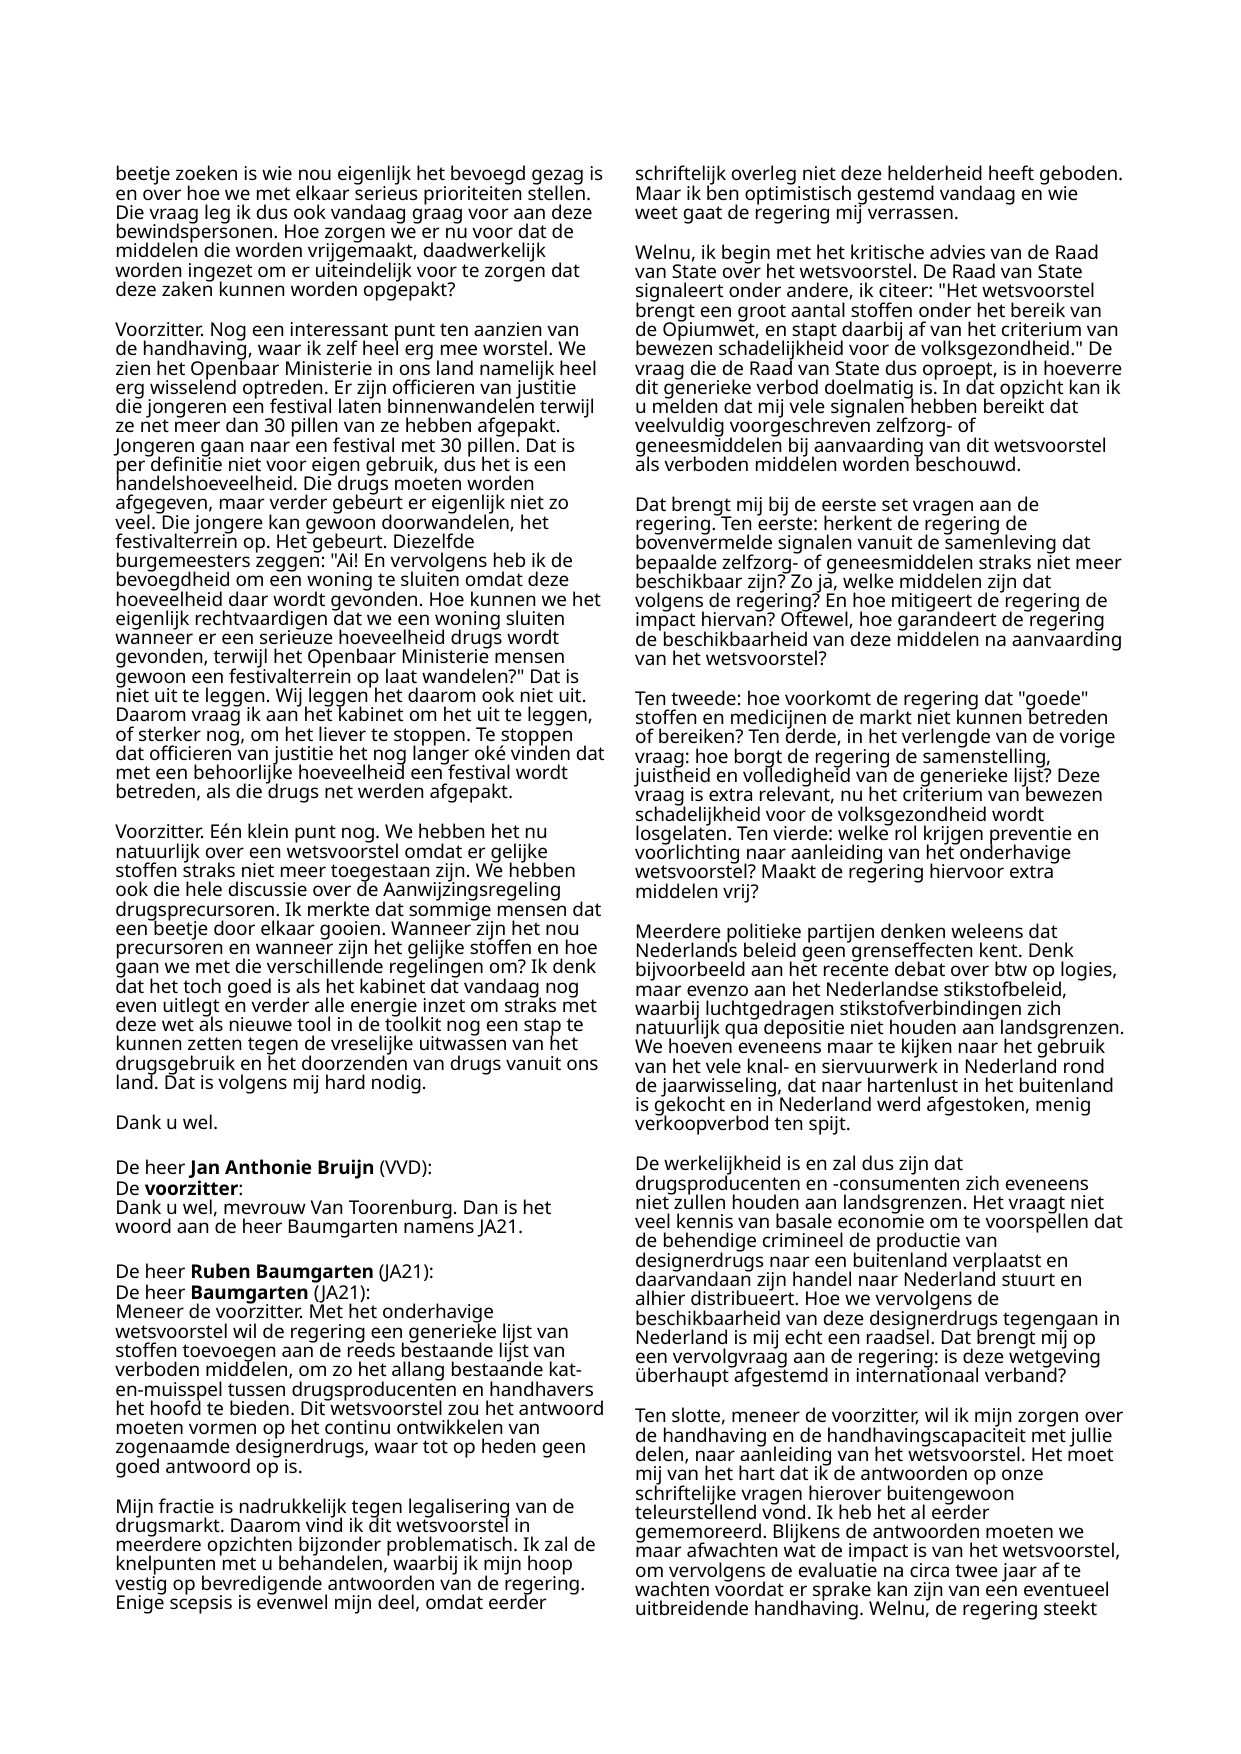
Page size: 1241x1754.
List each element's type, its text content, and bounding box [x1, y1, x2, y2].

text Dat brengt mij bij de eerste set vragen aan de regering. Ten eerste: herkent de regering de bovenvermelde signalen vanuit de samenleving dat bepaalde zelfzorg- of geneesmiddelen straks niet meer beschikbaar zijn? Zo ja, welke middelen zijn dat volgens de regering? En hoe mitigeert de regering de impact hiervan? Oftewel, hoe garandeert de regering de beschikbaarheid van deze middelen na aanvaarding van het wetsvoorstel? [635, 496, 1125, 669]
text Welnu, ik begin met het kritische advies van de Raad van State over het wetsvoorstel. De Raad van State signaleert onder andere, ik citeer: "Het wetsvoorstel brengt een groot aantal stoffen onder het bereik van de Opiumwet, en stapt daarbij af van het criterium van bewezen schadelijkheid voor de volksgezondheid." De vraag die de Raad van State dus oproept, is in hoeverre dit generieke verbod doelmatig is. In dat opzicht kan ik u melden dat mij vele signalen hebben bereikt dat veelvuldig voorgeschreven zelfzorg- of geneesmiddelen bij aanvaarding van dit wetsvoorstel als verboden middelen worden beschouwd. [635, 244, 1125, 475]
text De voorzitter: [115, 1180, 605, 1199]
text Dank u wel. [115, 1114, 605, 1133]
text Voorzitter. Eén klein punt nog. We hebben het nu natuurlijk over een wetsvoorstel omdat er gelijke stoffen straks niet meer toegestaan zijn. We hebben ook die hele discussie over de Aanwijzingsregeling drugsprecursoren. Ik merkte dat sommige mensen dat een beetje door elkaar gooien. Wanneer zijn het nou precursoren en wanneer zijn het gelijke stoffen en hoe gaan we met die verschillende regelingen om? Ik denk dat het toch goed is als het kabinet dat vandaag nog even uitlegt en verder alle energie inzet om straks met deze wet als nieuwe tool in de toolkit nog een stap te kunnen zetten tegen de vreselijke uitwassen van het drugsgebruik en het doorzenden van drugs vanuit ons land. Dat is volgens mij hard nodig. [115, 823, 605, 1093]
text De heer Baumgarten (JA21): [115, 1284, 605, 1303]
text De werkelijkheid is en zal dus zijn dat drugsproducenten en -consumenten zich eveneens niet zullen houden aan landsgrenzen. Het vraagt niet veel kennis van basale economie om te voorspellen dat de behendige crimineel de productie van designerdrugs naar een buitenland verplaatst en daarvandaan zijn handel naar Nederland stuurt en alhier distribueert. Hoe we vervolgens de beschikbaarheid van deze designerdrugs tegengaan in Nederland is mij echt een raadsel. Dat brengt mij op een vervolgvraag aan de regering: is deze wetgeving überhaupt afgestemd in internationaal verband? [635, 1155, 1125, 1387]
text Ten slotte, meneer de voorzitter, wil ik mijn zorgen over de handhaving en de handhavingscapaciteit met jullie delen, naar aanleiding van het wetsvoorstel. Het moet mij van het hart dat ik de antwoorden op onze schriftelijke vragen hierover buitengewoon teleurstellend vond. Ik heb het al eerder gememoreerd. Blijkens de antwoorden moeten we maar afwachten wat de impact is van het wetsvoorstel, om vervolgens de evaluatie na circa twee jaar af te wachten voordat er sprake kan zijn van een eventueel uitbreidende handhaving. Welnu, de regering steekt [635, 1407, 1125, 1619]
text Ten tweede: hoe voorkomt de regering dat "goede" stoffen en medicijnen de markt niet kunnen betreden of bereiken? Ten derde, in het verlengde van de vorige vraag: hoe borgt de regering de samenstelling, juistheid en volledigheid van de generieke lijst? Deze vraag is extra relevant, nu het criterium van bewezen schadelijkheid voor de volksgezondheid wordt losgelaten. Ten vierde: welke rol krijgen preventie en voorlichting naar aanleiding van het onderhavige wetsvoorstel? Maakt de regering hiervoor extra middelen vrij? [635, 690, 1125, 902]
text Mijn fractie is nadrukkelijk tegen legalisering van de drugsmarkt. Daarom vind ik dit wetsvoorstel in meerdere opzichten bijzonder problematisch. Ik zal de knelpunten met u behandelen, waarbij ik mijn hoop vestig op bevredigende antwoorden van de regering. Enige scepsis is evenwel mijn deel, omdat eerder [115, 1498, 605, 1613]
text Voorzitter. Nog een interessant punt ten aanzien van de handhaving, waar ik zelf heel erg mee worstel. We zien het Openbaar Ministerie in ons land namelijk heel erg wisselend optreden. Er zijn officieren van justitie die jongeren een festival laten binnenwandelen terwijl ze net meer dan 30 pillen van ze hebben afgepakt. Jongeren gaan naar een festival met 30 pillen. Dat is per definitie niet voor eigen gebruik, dus het is een handelshoeveelheid. Die drugs moeten worden afgegeven, maar verder gebeurt er eigenlijk niet zo veel. Die jongere kan gewoon doorwandelen, het festivalterrein op. Het gebeurt. Diezelfde burgemeesters zeggen: "Ai! En vervolgens heb ik de bevoegdheid om een woning te sluiten omdat deze hoeveelheid daar wordt gevonden. Hoe kunnen we het eigenlijk rechtvaardigen dat we een woning sluiten wanneer er een serieuze hoeveelheid drugs wordt gevonden, terwijl het Openbaar Ministerie mensen gewoon een festivalterrein op laat wandelen?" Dat is niet uit te leggen. Wij leggen het daarom ook niet uit. Daarom vraag ik aan het kabinet om het uit te leggen, of sterker nog, om het liever te stoppen. Te stoppen dat officieren van justitie het nog langer oké vinden dat met een behoorlijke hoeveelheid een festival wordt betreden, als die drugs net werden afgepakt. [115, 321, 605, 803]
text Meneer de voorzitter. Met het onderhavige wetsvoorstel wil de regering een generieke lijst van stoffen toevoegen aan de reeds bestaande lijst van verboden middelen, om zo het allang bestaande kat-en-muisspel tussen drugsproducenten en handhavers het hoofd te bieden. Dit wetsvoorstel zou het antwoord moeten vormen op het continu ontwikkelen van zogenaamde designerdrugs, waar tot op heden geen goed antwoord op is. [115, 1303, 605, 1477]
text beetje zoeken is wie nou eigenlijk het bevoegd gezag is en over hoe we met elkaar serieus prioriteiten stellen. Die vraag leg ik dus ook vandaag graag voor aan deze bewindspersonen. Hoe zorgen we er nu voor dat de middelen die worden vrijgemaakt, daadwerkelijk worden ingezet om er uiteindelijk voor te zorgen dat deze zaken kunnen worden opgepakt? [115, 165, 605, 300]
text De heer Jan Anthonie Bruijn (VVD): [115, 1154, 605, 1180]
text De heer Ruben Baumgarten (JA21): [115, 1258, 605, 1284]
text Meerdere politieke partijen denken weleens dat Nederlands beleid geen grenseffecten kent. Denk bijvoorbeeld aan het recente debat over btw op logies, maar evenzo aan het Nederlandse stikstofbeleid, waarbij luchtgedragen stikstofverbindingen zich natuurlijk qua depositie niet houden aan landsgrenzen. We hoeven eveneens maar te kijken naar het gebruik van het vele knal- en siervuurwerk in Nederland rond de jaarwisseling, dat naar hartenlust in het buitenland is gekocht en in Nederland werd afgestoken, menig verkoopverbod ten spijt. [635, 923, 1125, 1135]
text schriftelijk overleg niet deze helderheid heeft geboden. Maar ik ben optimistisch gestemd vandaag en wie weet gaat de regering mij verrassen. [635, 165, 1125, 223]
text Dank u wel, mevrouw Van Toorenburg. Dan is het woord aan de heer Baumgarten namens JA21. [115, 1199, 605, 1238]
